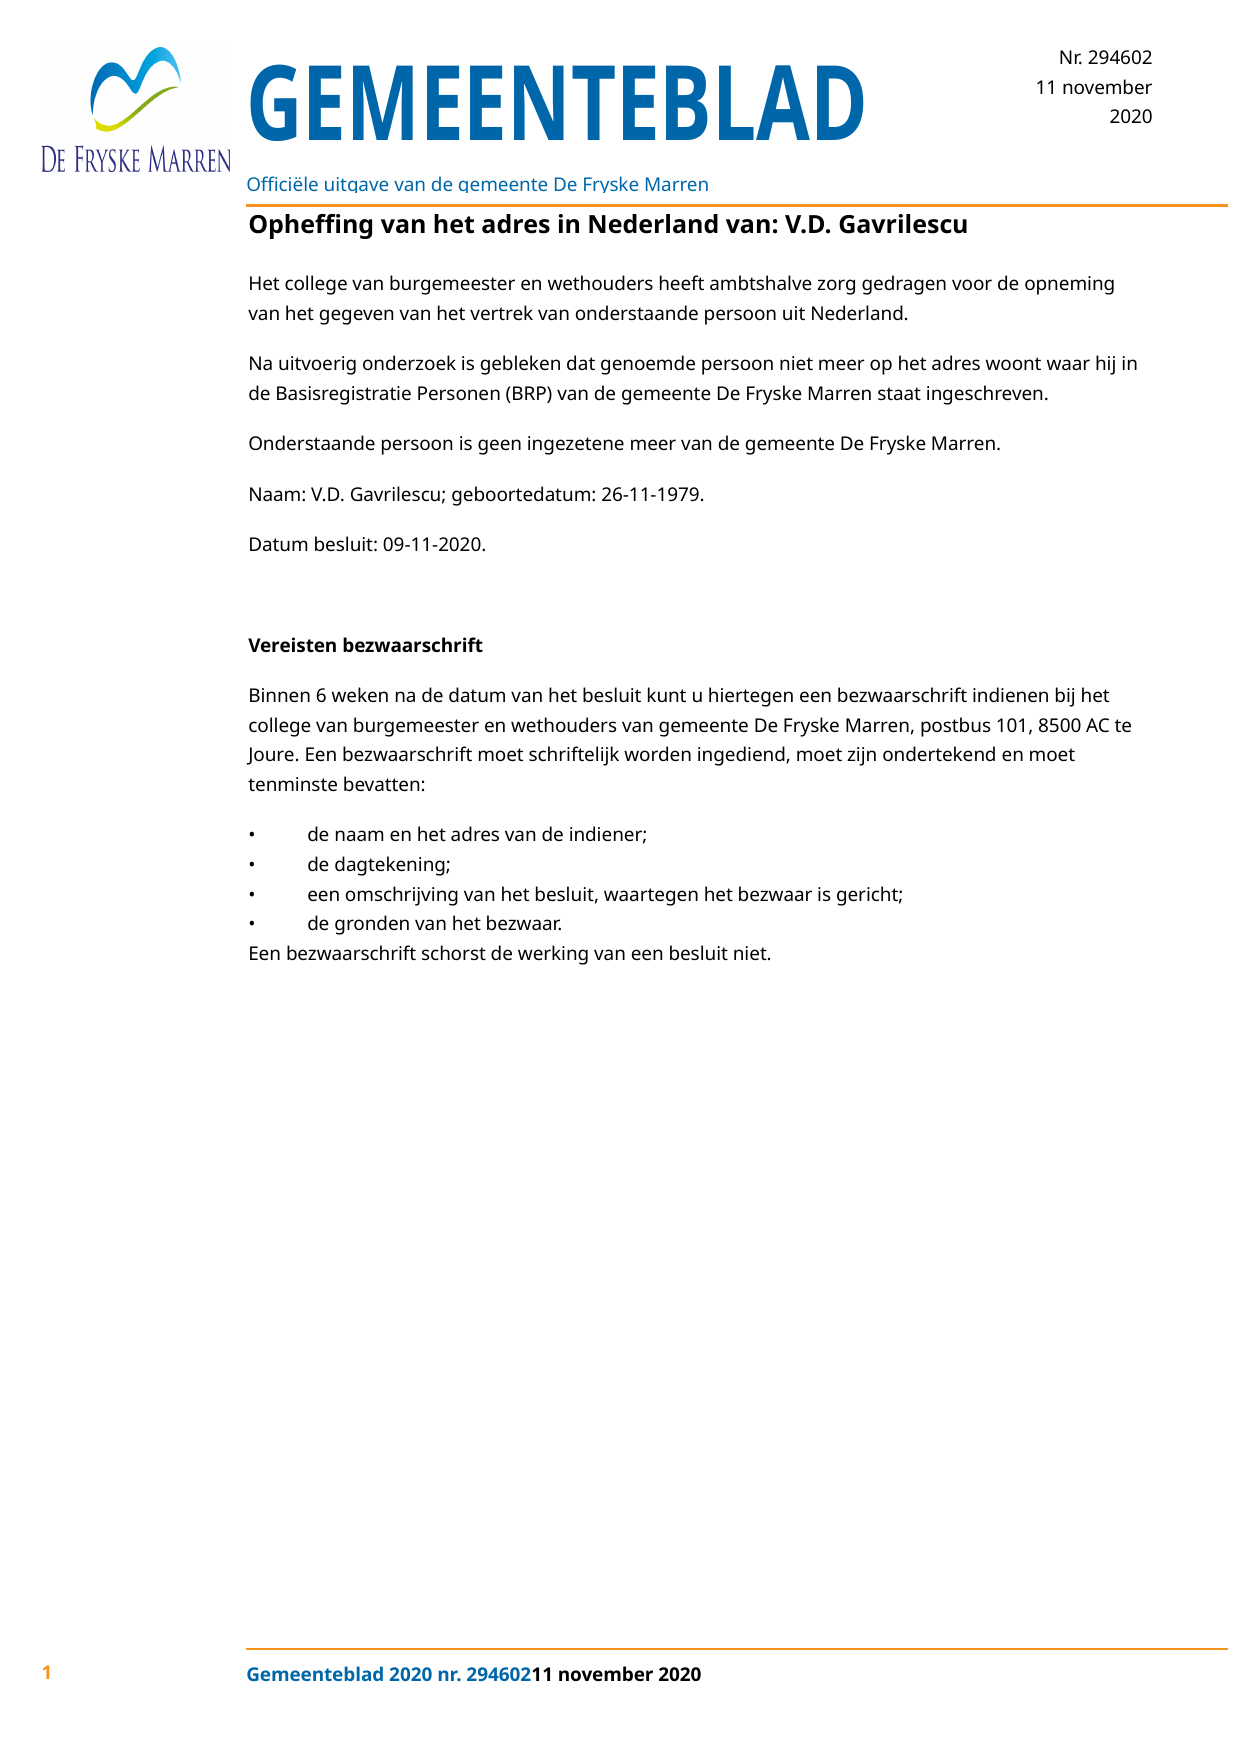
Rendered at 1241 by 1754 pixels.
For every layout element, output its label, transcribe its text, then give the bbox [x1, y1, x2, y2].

text Vereisten bezwaarschrift [248, 632, 1152, 658]
text Datum besluit: 09-11-2020. [248, 531, 1152, 557]
text Na uitvoerig onderzoek is gebleken dat genoemde persoon niet meer op het adres woont waar hij in de Basisregistratie Personen (BRP) van de gemeente De Fryske Marren staat ingeschreven. [248, 350, 1152, 406]
list de naam en het adres van de indiener; [248, 822, 1152, 847]
text Binnen 6 weken na de datum van het besluit kunt u hiertegen een bezwaarschrift indienen bij het college van burgemeester en wethouders van gemeente De Fryske Marren, postbus 101, 8500 AC te Joure. Een bezwaarschrift moet schriftelijk worden ingediend, moet zijn ondertekend en moet tenminste bevatten: [248, 682, 1152, 797]
list de gronden van het bezwaar. [248, 910, 1152, 936]
list een omschrijving van het besluit, waartegen het bezwaar is gericht; [248, 881, 1152, 906]
text Naam: V.D. Gavrilescu; geboortedatum: 26-11-1979. [248, 481, 1152, 506]
text Het college van burgemeester en wethouders heeft ambtshalve zorg gedragen voor de opneming van het gegeven van het vertrek van onderstaande persoon uit Nederland. [248, 270, 1152, 326]
list de dagtekening; [248, 851, 1152, 877]
text Een bezwaarschrift schorst de werking van een besluit niet. [248, 940, 1152, 966]
text Opheffing van het adres in Nederland van: V.D. Gavrilescu [248, 207, 1152, 241]
picture [41, 47, 231, 172]
text Onderstaande persoon is geen ingezetene meer van de gemeente De Fryske Marren. [248, 430, 1152, 456]
